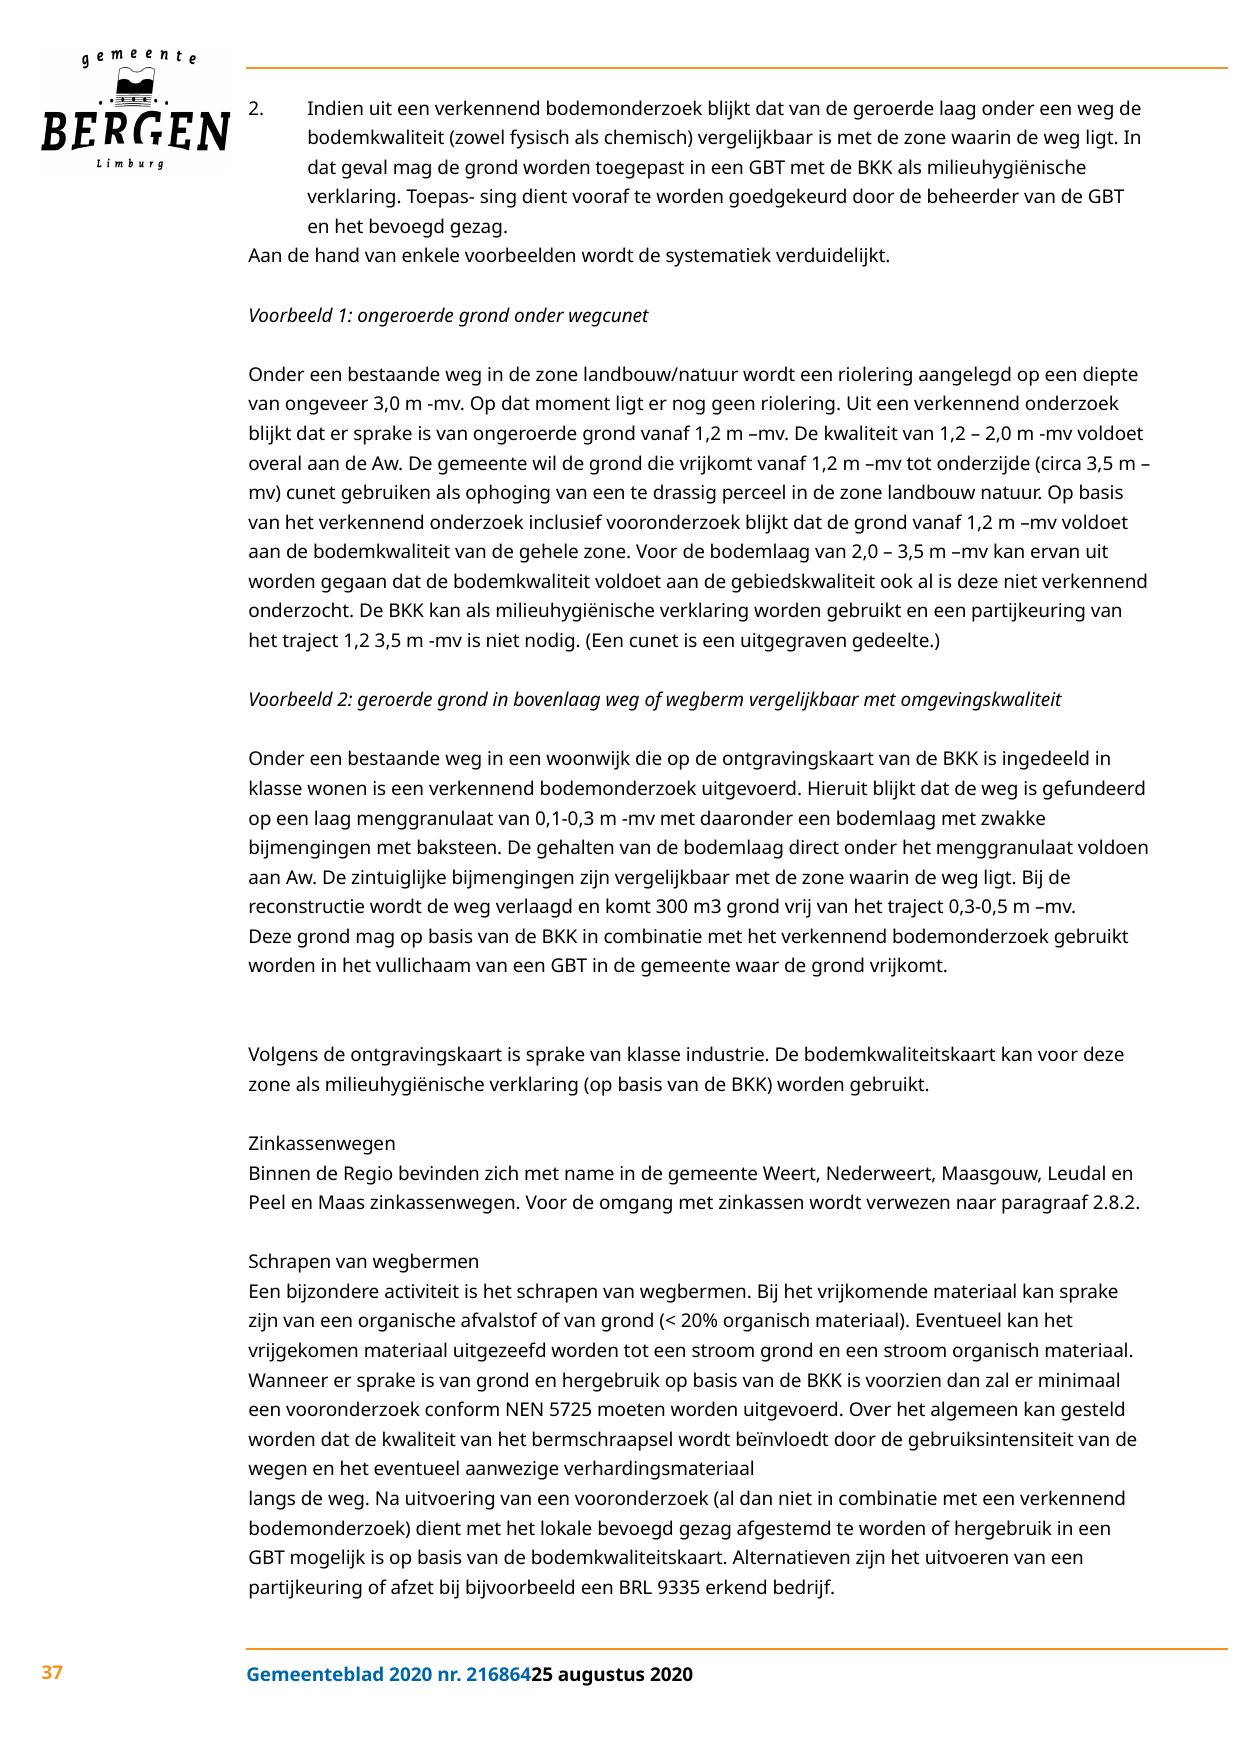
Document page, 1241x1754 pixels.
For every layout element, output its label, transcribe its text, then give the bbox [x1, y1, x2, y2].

text Onder een bestaande weg in een woonwijk die op de ontgravingskaart van de BKK is ingedeeld in klasse wonen is een verkennend bodemonderzoek uitgevoerd. Hieruit blijkt dat de weg is gefundeerd op een laag menggranulaat van 0,1-0,3 m -mv met daaronder een bodemlaag met zwakke bijmengingen met baksteen. De gehalten van de bodemlaag direct onder het menggranulaat voldoen aan Aw. De zintuiglijke bijmengingen zijn vergelijkbaar met de zone waarin de weg ligt. Bij de reconstructie wordt de weg verlaagd en komt 300 m3 grond vrij van het traject 0,3-0,5 m –mv. [248, 746, 1152, 919]
text Volgens de ontgravingskaart is sprake van klasse industrie. De bodemkwaliteitskaart kan voor deze zone als milieuhygiënische verklaring (op basis van de BKK) worden gebruikt. [248, 1041, 1152, 1097]
text Een bijzondere activiteit is het schrapen van wegbermen. Bij het vrijkomende materiaal kan sprake zijn van een organische afvalstof of van grond (< 20% organisch materiaal). Eventueel kan het vrijgekomen materiaal uitgezeefd worden tot een stroom grond en een stroom organisch materiaal. Wanneer er sprake is van grond en hergebruik op basis van de BKK is voorzien dan zal er minimaal een vooronderzoek conform NEN 5725 moeten worden uitgevoerd. Over het algemeen kan gesteld worden dat de kwaliteit van het bermschraapsel wordt beïnvloedt door de gebruiksintensiteit van de wegen en het eventueel aanwezige verhardingsmateriaal [248, 1278, 1152, 1481]
text Zinkassenwegen [248, 1130, 1152, 1156]
text Onder een bestaande weg in de zone landbouw/natuur wordt een riolering aangelegd op een diepte van ongeveer 3,0 m -mv. Op dat moment ligt er nog geen riolering. Uit een verkennend onderzoek blijkt dat er sprake is van ongeroerde grond vanaf 1,2 m –mv. De kwaliteit van 1,2 – 2,0 m -mv voldoet overal aan de Aw. De gemeente wil de grond die vrijkomt vanaf 1,2 m –mv tot onderzijde (circa 3,5 m –mv) cunet gebruiken als ophoging van een te drassig perceel in de zone landbouw natuur. Op basis van het verkennend onderzoek inclusief vooronderzoek blijkt dat de grond vanaf 1,2 m –mv voldoet aan de bodemkwaliteit van de gehele zone. Voor de bodemlaag van 2,0 – 3,5 m –mv kan ervan uit worden gegaan dat de bodemkwaliteit voldoet aan de gebiedskwaliteit ook al is deze niet verkennend onderzocht. De BKK kan als milieuhygiënische verklaring worden gebruikt en een partijkeuring van het traject 1,2 3,5 m -mv is niet nodig. (Een cunet is een uitgegraven gedeelte.) [248, 361, 1152, 653]
text Binnen de Regio bevinden zich met name in de gemeente Weert, Nederweert, Maasgouw, Leudal en Peel en Maas zinkassenwegen. Voor de omgang met zinkassen wordt verwezen naar paragraaf 2.8.2. [248, 1160, 1152, 1215]
list Indien uit een verkennend bodemonderzoek blijkt dat van de geroerde laag onder een weg de bodemkwaliteit (zowel fysisch als chemisch) vergelijkbaar is met de zone waarin de weg ligt. In dat geval mag de grond worden toegepast in een GBT met de BKK als milieuhygiënische verklaring. Toepas- sing dient vooraf te worden goedgekeurd door de beheerder van de GBT en het bevoegd gezag. [248, 95, 1152, 239]
text langs de weg. Na uitvoering van een vooronderzoek (al dan niet in combinatie met een verkennend bodemonderzoek) dient met het lokale bevoegd gezag afgestemd te worden of hergebruik in een GBT mogelijk is op basis van de bodemkwaliteitskaart. Alternatieven zijn het uitvoeren van een partijkeuring of afzet bij bijvoorbeeld een BRL 9335 erkend bedrijf. [248, 1485, 1152, 1600]
picture [41, 47, 231, 172]
text Deze grond mag op basis van de BKK in combinatie met het verkennend bodemonderzoek gebruikt worden in het vullichaam van een GBT in de gemeente waar de grond vrijkomt. [248, 923, 1152, 978]
text Voorbeeld 1: ongeroerde grond onder wegcunet [248, 302, 1152, 328]
text Voorbeeld 2: geroerde grond in bovenlaag weg of wegberm vergelijkbaar met omgevingskwaliteit [248, 686, 1152, 712]
text Aan de hand van enkele voorbeelden wordt de systematiek verduidelijkt. [248, 243, 1152, 268]
text Schrapen van wegbermen [248, 1248, 1152, 1274]
